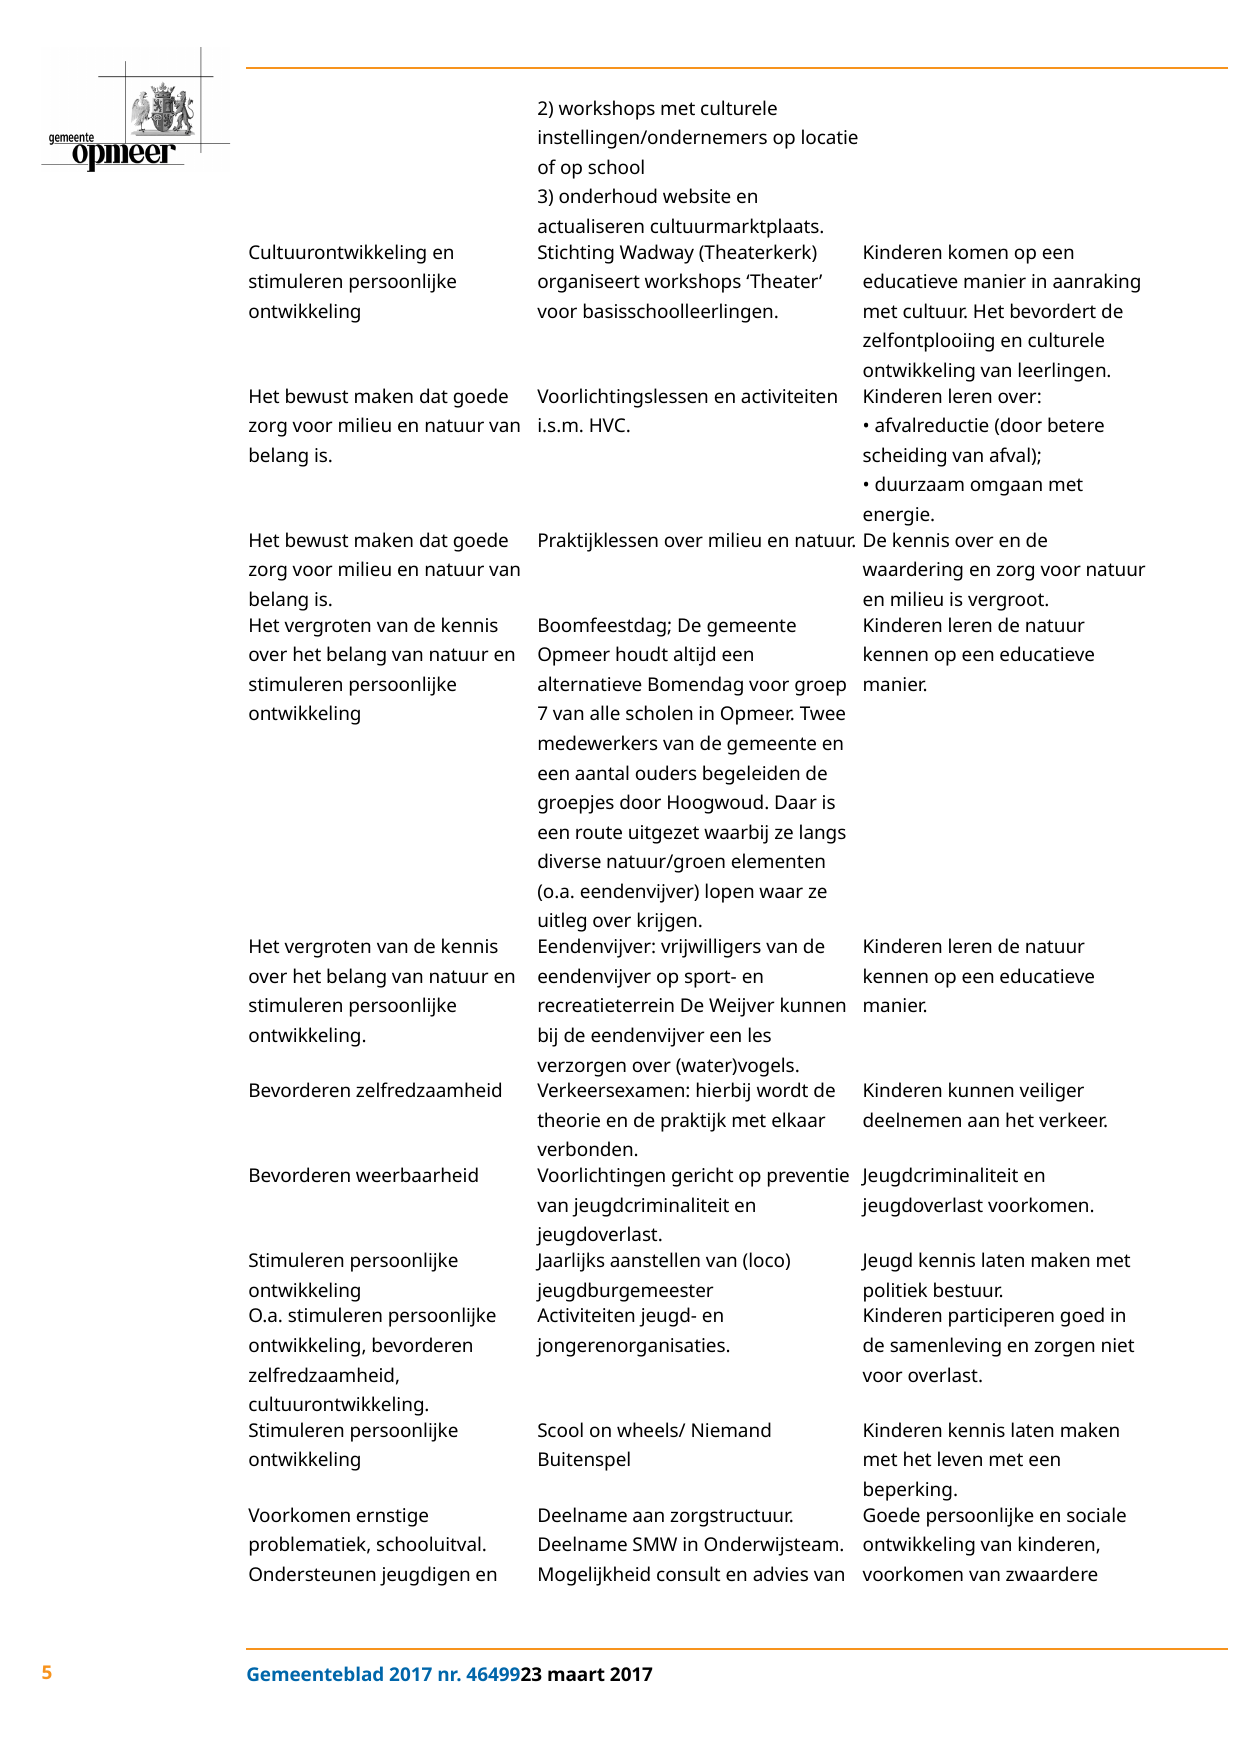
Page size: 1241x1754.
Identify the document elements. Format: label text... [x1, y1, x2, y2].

table_cell Jaarlijks aanstellen van (loco) jeugdburgemeester [537, 1247, 862, 1303]
table_cell Stichting Wadway (Theaterkerk) organiseert workshops ‘Theater’ voor basisschoolleerlingen. [537, 239, 862, 383]
table_cell 2) workshops met culturele instellingen/ondernemers op locatie of op school 3) onderhoud website en actualiseren cultuurmarktplaats. [537, 95, 862, 239]
table_cell Bevorderen zelfredzaamheid [248, 1078, 537, 1162]
table_cell O.a. stimuleren persoonlijke ontwikkeling, bevorderen zelfredzaamheid, cultuurontwikkeling. [248, 1303, 537, 1417]
table_cell Voorkomen ernstige problematiek, schooluitval. Ondersteunen jeugdigen en [248, 1502, 537, 1587]
table_cell [248, 95, 537, 239]
table_cell Stimuleren persoonlijke ontwikkeling [248, 1417, 537, 1502]
table_cell [863, 95, 1152, 239]
table_cell Cultuurontwikkeling en stimuleren persoonlijke ontwikkeling [248, 239, 537, 383]
table_cell Het bewust maken dat goede zorg voor milieu en natuur van belang is. [248, 527, 537, 612]
table_cell Verkeersexamen: hierbij wordt de theorie en de praktijk met elkaar verbonden. [537, 1078, 862, 1162]
table_cell Eendenvijver: vrijwilligers van de eendenvijver op sport- en recreatieterrein De Weijver kunnen bij de eendenvijver een les verzorgen over (water)vogels. [537, 934, 862, 1077]
table_cell Kinderen kunnen veiliger deelnemen aan het verkeer. [863, 1078, 1152, 1162]
picture [41, 47, 231, 172]
table_cell Stimuleren persoonlijke ontwikkeling [248, 1247, 537, 1303]
table_cell Goede persoonlijke en sociale ontwikkeling van kinderen, voorkomen van zwaardere [863, 1502, 1152, 1587]
table_cell Het vergroten van de kennis over het belang van natuur en stimuleren persoonlijke ontwikkeling [248, 612, 537, 933]
table_cell Jeugdcriminaliteit en jeugdoverlast voorkomen. [863, 1163, 1152, 1247]
table_cell Voorlichtingen gericht op preventie van jeugdcriminaliteit en jeugdoverlast. [537, 1163, 862, 1247]
table_cell Activiteiten jeugd- en jongerenorganisaties. [537, 1303, 862, 1417]
table_cell Kinderen leren over: • afvalreductie (door betere scheiding van afval); • duurzaam omgaan met energie. [863, 383, 1152, 527]
table_cell Bevorderen weerbaarheid [248, 1163, 537, 1247]
table_cell Het vergroten van de kennis over het belang van natuur en stimuleren persoonlijke ontwikkeling. [248, 934, 537, 1077]
table_cell Scool on wheels/ Niemand Buitenspel [537, 1417, 862, 1502]
table_cell De kennis over en de waardering en zorg voor natuur en milieu is vergroot. [863, 527, 1152, 612]
table_cell Het bewust maken dat goede zorg voor milieu en natuur van belang is. [248, 383, 537, 527]
table_cell Kinderen leren de natuur kennen op een educatieve manier. [863, 612, 1152, 933]
table_cell Voorlichtingslessen en activiteiten i.s.m. HVC. [537, 383, 862, 527]
table_cell Kinderen participeren goed in de samenleving en zorgen niet voor overlast. [863, 1303, 1152, 1417]
table_cell Kinderen leren de natuur kennen op een educatieve manier. [863, 934, 1152, 1077]
table_cell Boomfeestdag; De gemeente Opmeer houdt altijd een alternatieve Bomendag voor groep 7 van alle scholen in Opmeer. Twee medewerkers van de gemeente en een aantal ouders begeleiden de groepjes door Hoogwoud. Daar is een route uitgezet waarbij ze langs diverse natuur/groen elementen (o.a. eendenvijver) lopen waar ze uitleg over krijgen. [537, 612, 862, 933]
table_cell Kinderen komen op een educatieve manier in aanraking met cultuur. Het bevordert de zelfontplooiing en culturele ontwikkeling van leerlingen. [863, 239, 1152, 383]
table_cell Kinderen kennis laten maken met het leven met een beperking. [863, 1417, 1152, 1502]
table_cell Jeugd kennis laten maken met politiek bestuur. [863, 1247, 1152, 1303]
table_cell Praktijklessen over milieu en natuur. [537, 527, 862, 612]
table_cell Deelname aan zorgstructuur. Deelname SMW in Onderwijsteam. Mogelijkheid consult en advies van [537, 1502, 862, 1587]
